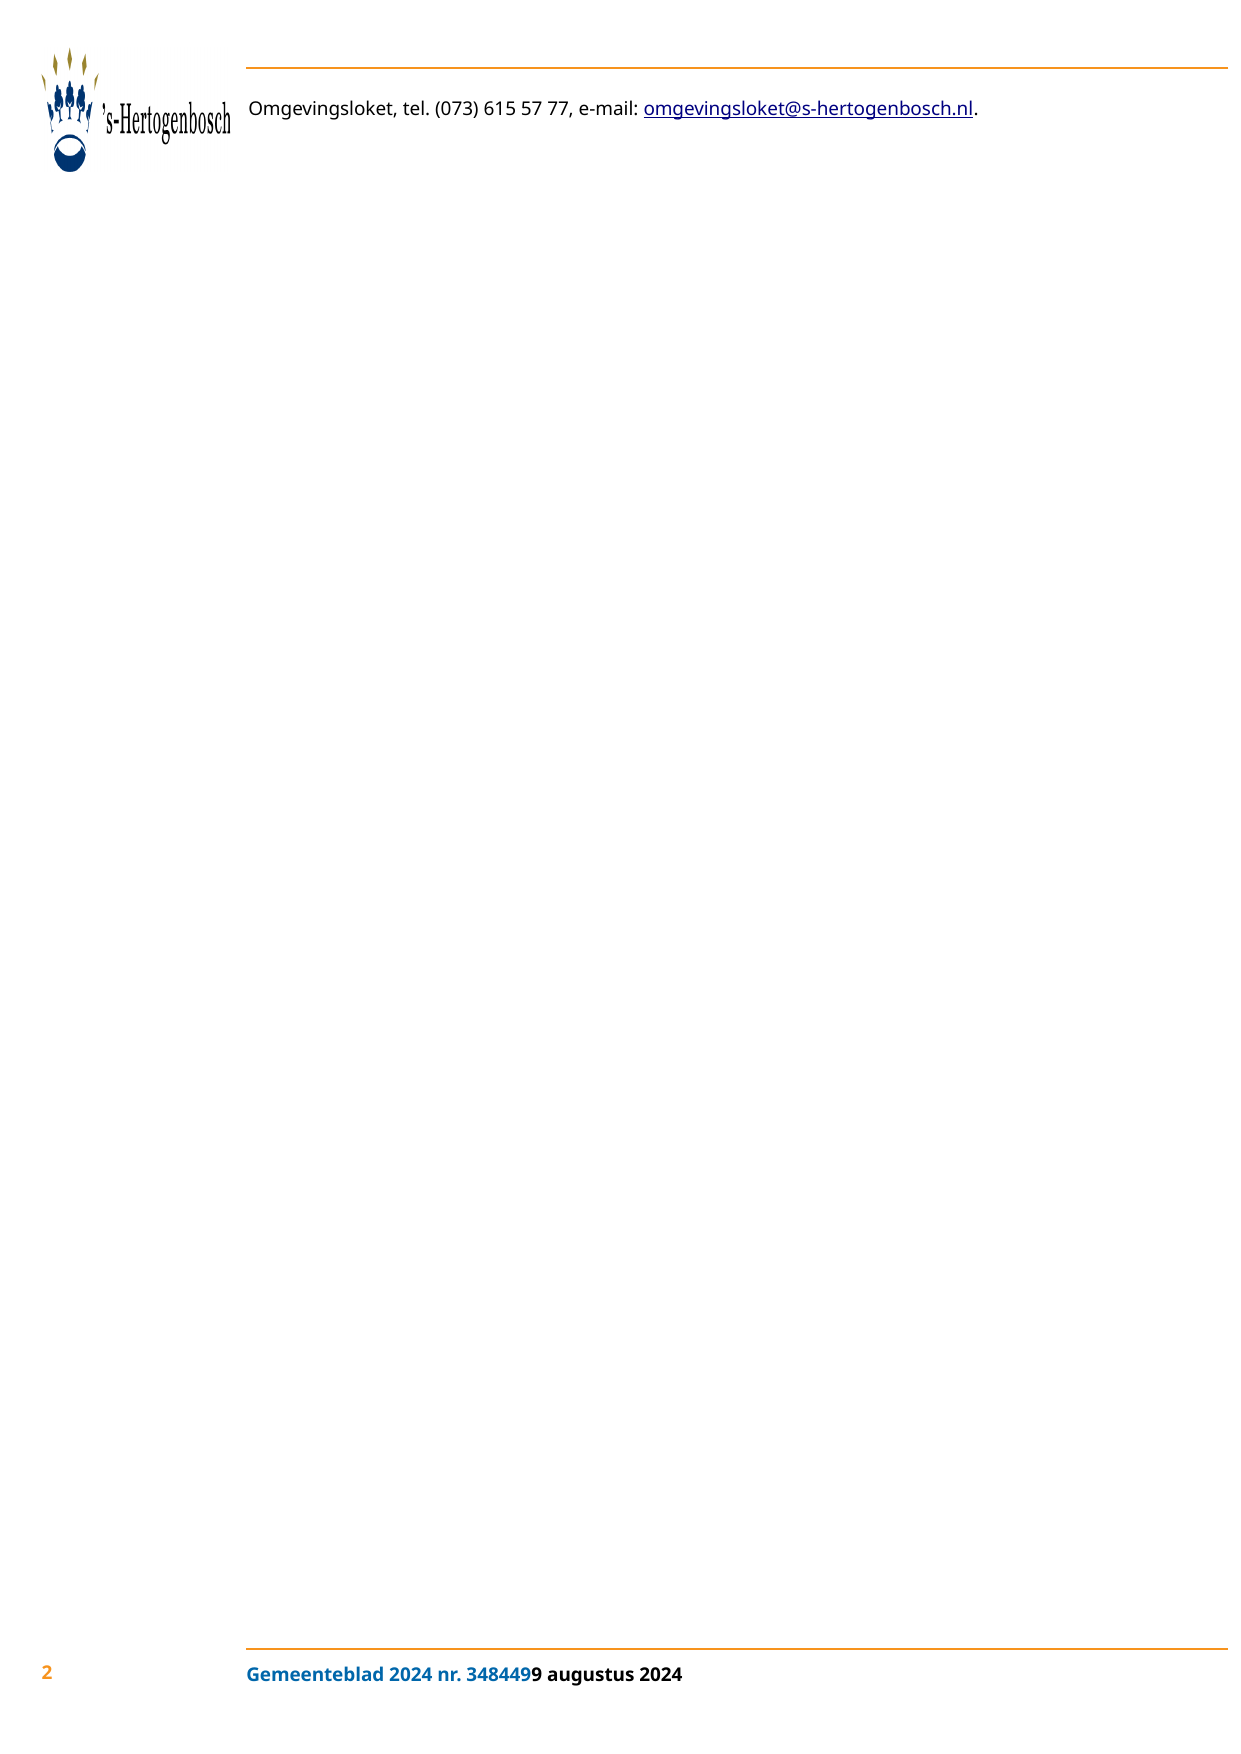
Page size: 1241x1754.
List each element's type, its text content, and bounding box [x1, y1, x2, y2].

picture [41, 47, 231, 172]
text Omgevingsloket, tel. (073) 615 57 77, e-mail: omgevingsloket@s-hertogenbosch.nl. [248, 95, 1152, 121]
